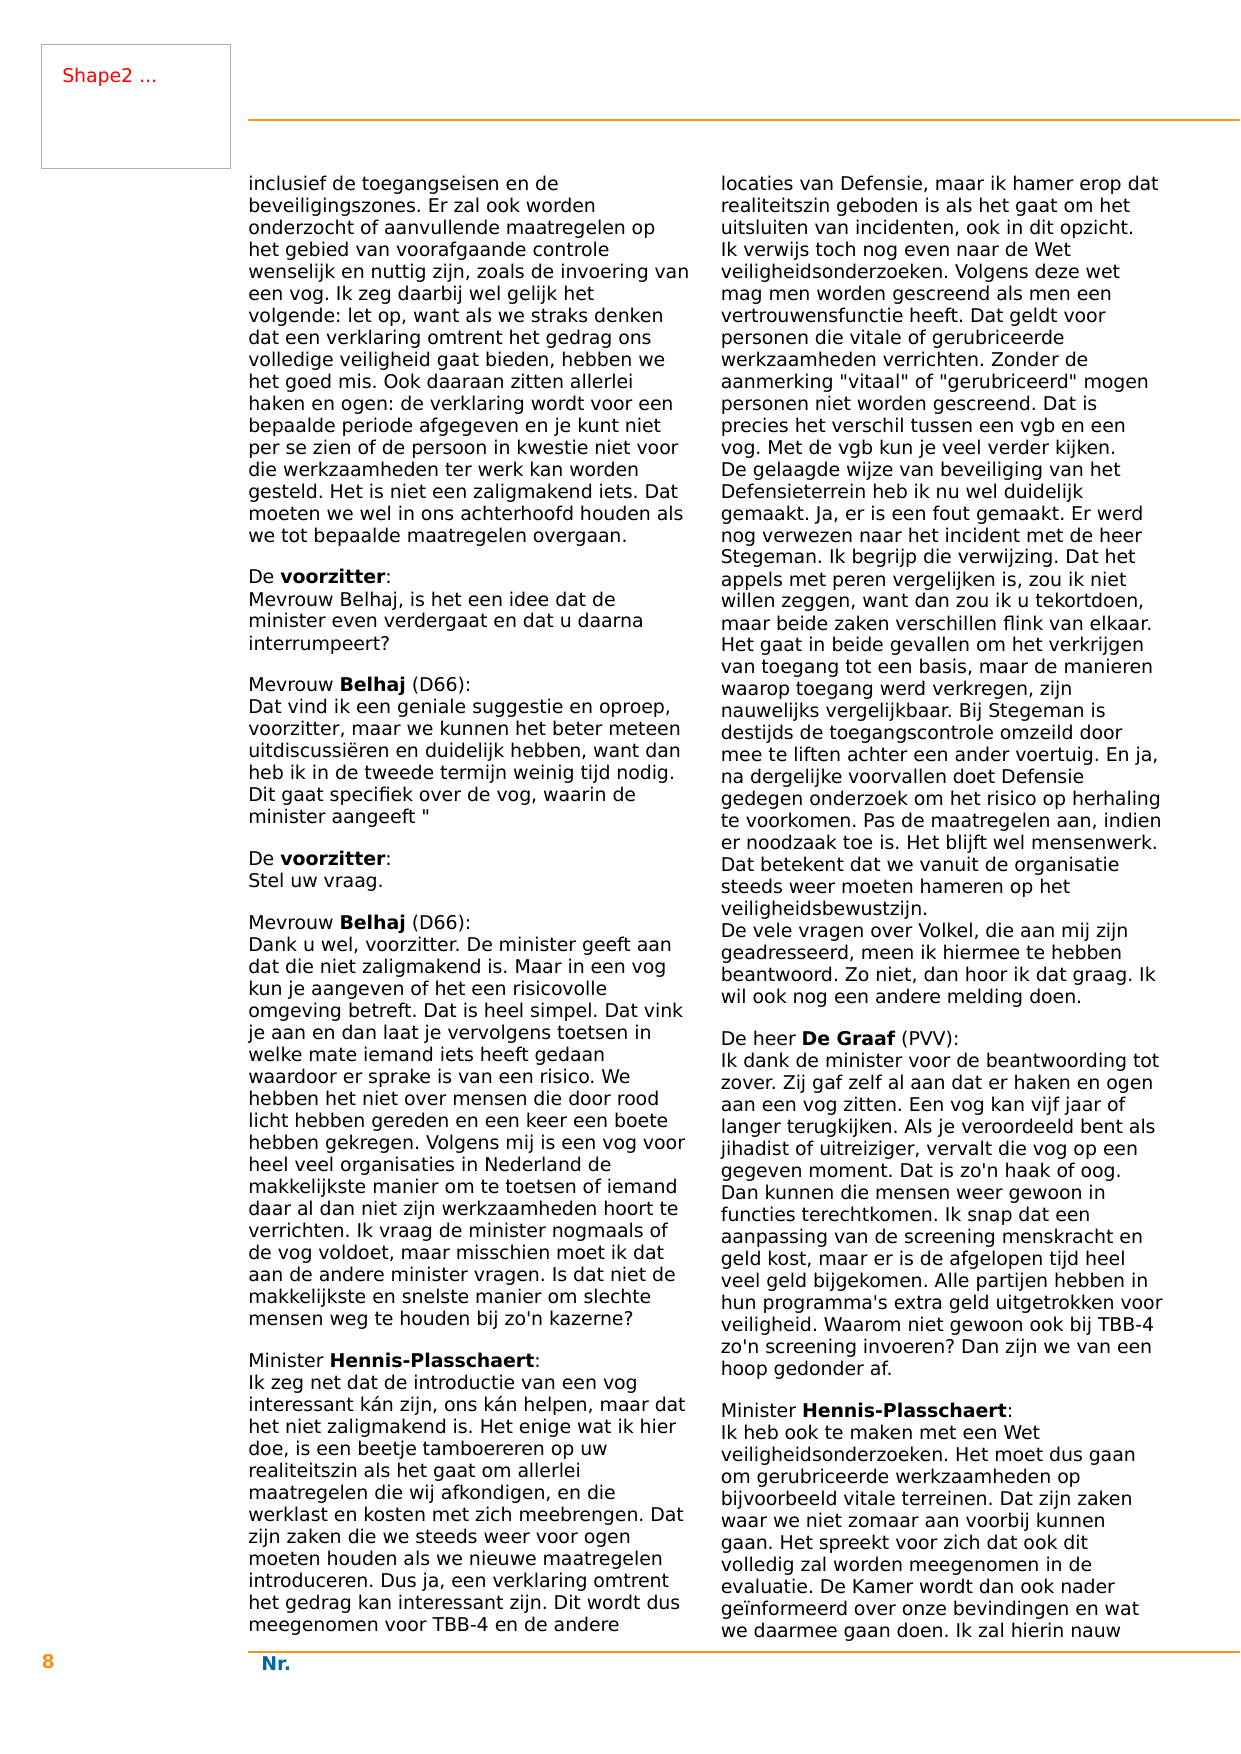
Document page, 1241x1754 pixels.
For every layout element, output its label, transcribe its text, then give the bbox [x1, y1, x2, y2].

text Dank u wel, voorzitter. De minister geeft aan dat die niet zaligmakend is. Maar in een vog kun je aangeven of het een risicovolle omgeving betreft. Dat is heel simpel. Dat vink je aan en dan laat je vervolgens toetsen in welke mate iemand iets heeft gedaan waardoor er sprake is van een risico. We hebben het niet over mensen die door rood licht hebben gereden en een keer een boete hebben gekregen. Volgens mij is een vog voor heel veel organisaties in Nederland de makkelijkste manier om te toetsen of iemand daar al dan niet zijn werkzaamheden hoort te verrichten. Ik vraag de minister nogmaals of de vog voldoet, maar misschien moet ik dat aan de andere minister vragen. Is dat niet de makkelijkste en snelste manier om slechte mensen weg te houden bij zo'n kazerne? [248, 934, 691, 1330]
text De heer De Graaf (PVV): [721, 1028, 1163, 1050]
text De gelaagde wijze van beveiliging van het Defensieterrein heb ik nu wel duidelijk gemaakt. Ja, er is een fout gemaakt. Er werd nog verwezen naar het incident met de heer Stegeman. Ik begrijp die verwijzing. Dat het appels met peren vergelijken is, zou ik niet willen zeggen, want dan zou ik u tekortdoen, maar beide zaken verschillen flink van elkaar. Het gaat in beide gevallen om het verkrijgen van toegang tot een basis, maar de manieren waarop toegang werd verkregen, zijn nauwelijks vergelijkbaar. Bij Stegeman is destijds de toegangscontrole omzeild door mee te liften achter een ander voertuig. En ja, na dergelijke voorvallen doet Defensie gedegen onderzoek om het risico op herhaling te voorkomen. Pas de maatregelen aan, indien er noodzaak toe is. Het blijft wel mensenwerk. Dat betekent dat we vanuit de organisatie steeds weer moeten hameren op het veiligheidsbewustzijn. [721, 458, 1163, 920]
text Ik verwijs toch nog even naar de Wet veiligheidsonderzoeken. Volgens deze wet mag men worden gescreend als men een vertrouwensfunctie heeft. Dat geldt voor personen die vitale of gerubriceerde werkzaamheden verrichten. Zonder de aanmerking "vitaal" of "gerubriceerd" mogen personen niet worden gescreend. Dat is precies het verschil tussen een vgb en een vog. Met de vgb kun je veel verder kijken. [721, 239, 1163, 458]
text Dat vind ik een geniale suggestie en oproep, voorzitter, maar we kunnen het beter meteen uitdiscussiëren en duidelijk hebben, want dan heb ik in de tweede termijn weinig tijd nodig. Dit gaat specifiek over de vog, waarin de minister aangeeft " [248, 696, 691, 828]
text De voorzitter: [248, 566, 691, 588]
text Mevrouw Belhaj (D66): [248, 674, 691, 696]
text Stel uw vraag. [248, 870, 691, 892]
text De voorzitter: [248, 848, 691, 870]
text Ik zeg net dat de introductie van een vog interessant kán zijn, ons kán helpen, maar dat het niet zaligmakend is. Het enige wat ik hier doe, is een beetje tamboereren op uw realiteitszin als het gaat om allerlei maatregelen die wij afkondigen, en die werklast en kosten met zich meebrengen. Dat zijn zaken die we steeds weer voor ogen moeten houden als we nieuwe maatregelen introduceren. Dus ja, een verklaring omtrent het gedrag kan interessant zijn. Dit wordt dus meegenomen voor TBB-4 en de andere [248, 1372, 691, 1636]
text Mevrouw Belhaj (D66): [248, 912, 691, 934]
text De vele vragen over Volkel, die aan mij zijn geadresseerd, meen ik hiermee te hebben beantwoord. Zo niet, dan hoor ik dat graag. Ik wil ook nog een andere melding doen. [721, 920, 1163, 1008]
text inclusief de toegangseisen en de beveiligingszones. Er zal ook worden onderzocht of aanvullende maatregelen op het gebied van voorafgaande controle wenselijk en nuttig zijn, zoals de invoering van een vog. Ik zeg daarbij wel gelijk het volgende: let op, want als we straks denken dat een verklaring omtrent het gedrag ons volledige veiligheid gaat bieden, hebben we het goed mis. Ook daaraan zitten allerlei haken en ogen: de verklaring wordt voor een bepaalde periode afgegeven en je kunt niet per se zien of de persoon in kwestie niet voor die werkzaamheden ter werk kan worden gesteld. Het is niet een zaligmakend iets. Dat moeten we wel in ons achterhoofd houden als we tot bepaalde maatregelen overgaan. [248, 173, 691, 546]
text Minister Hennis-Plasschaert: [721, 1400, 1163, 1422]
text Minister Hennis-Plasschaert: [248, 1350, 691, 1372]
text Ik heb ook te maken met een Wet veiligheidsonderzoeken. Het moet dus gaan om gerubriceerde werkzaamheden op bijvoorbeeld vitale terreinen. Dat zijn zaken waar we niet zomaar aan voorbij kunnen gaan. Het spreekt voor zich dat ook dit volledig zal worden meegenomen in de evaluatie. De Kamer wordt dan ook nader geïnformeerd over onze bevindingen en wat we daarmee gaan doen. Ik zal hierin nauw [721, 1422, 1163, 1641]
text locaties van Defensie, maar ik hamer erop dat realiteitszin geboden is als het gaat om het uitsluiten van incidenten, ook in dit opzicht. [721, 173, 1163, 239]
text Mevrouw Belhaj, is het een idee dat de minister even verdergaat en dat u daarna interrumpeert? [248, 588, 691, 654]
text Ik dank de minister voor de beantwoording tot zover. Zij gaf zelf al aan dat er haken en ogen aan een vog zitten. Een vog kan vijf jaar of langer terugkijken. Als je veroordeeld bent als jihadist of uitreiziger, vervalt die vog op een gegeven moment. Dat is zo'n haak of oog. Dan kunnen die mensen weer gewoon in functies terechtkomen. Ik snap dat een aanpassing van de screening menskracht en geld kost, maar er is de afgelopen tijd heel veel geld bijgekomen. Alle partijen hebben in hun programma's extra geld uitgetrokken voor veiligheid. Waarom niet gewoon ook bij TBB-4 zo'n screening invoeren? Dan zijn we van een hoop gedonder af. [721, 1050, 1163, 1380]
